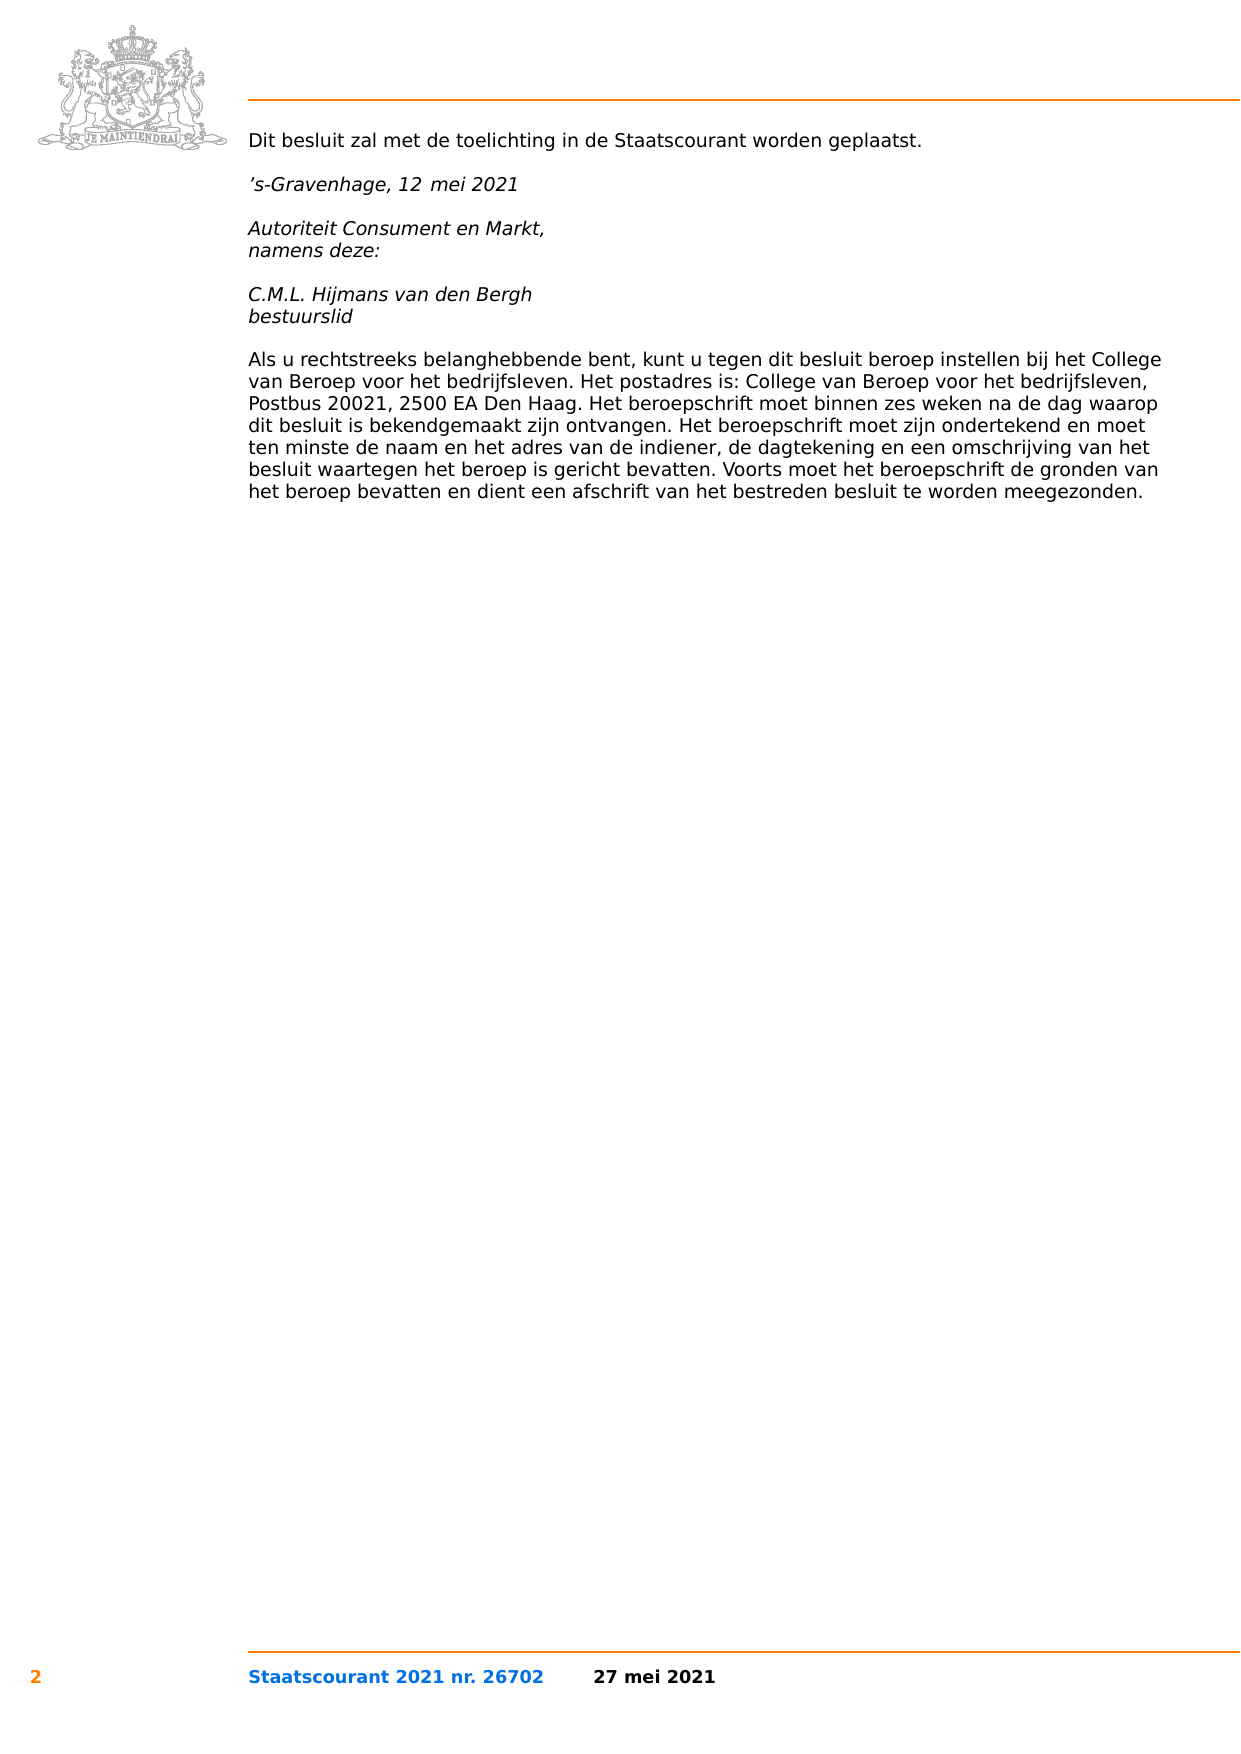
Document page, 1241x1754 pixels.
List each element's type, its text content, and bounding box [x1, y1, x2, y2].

text Autoriteit Consument en Markt, namens deze: C.M.L. Hijmans van den Bergh bestuurslid [248, 218, 1163, 327]
picture [38, 25, 227, 150]
text Als u rechtstreeks belanghebbende bent, kunt u tegen dit besluit beroep instellen bij het College van Beroep voor het bedrijfsleven. Het postadres is: College van Beroep voor het bedrijfsleven, Postbus 20021, 2500 EA Den Haag. Het beroepschrift moet binnen zes weken na de dag waarop dit besluit is bekendgemaakt zijn ontvangen. Het beroepschrift moet zijn ondertekend en moet ten minste de naam en het adres van de indiener, de dagtekening en een omschrijving van het besluit waartegen het beroep is gericht bevatten. Voorts moet het beroepschrift de gronden van het beroep bevatten en dient een afschrift van het bestreden besluit te worden meegezonden. [248, 349, 1163, 503]
text ’s-Gravenhage, 12 mei 2021 [248, 174, 1163, 196]
text Dit besluit zal met de toelichting in de Staatscourant worden geplaatst. [248, 130, 1163, 152]
